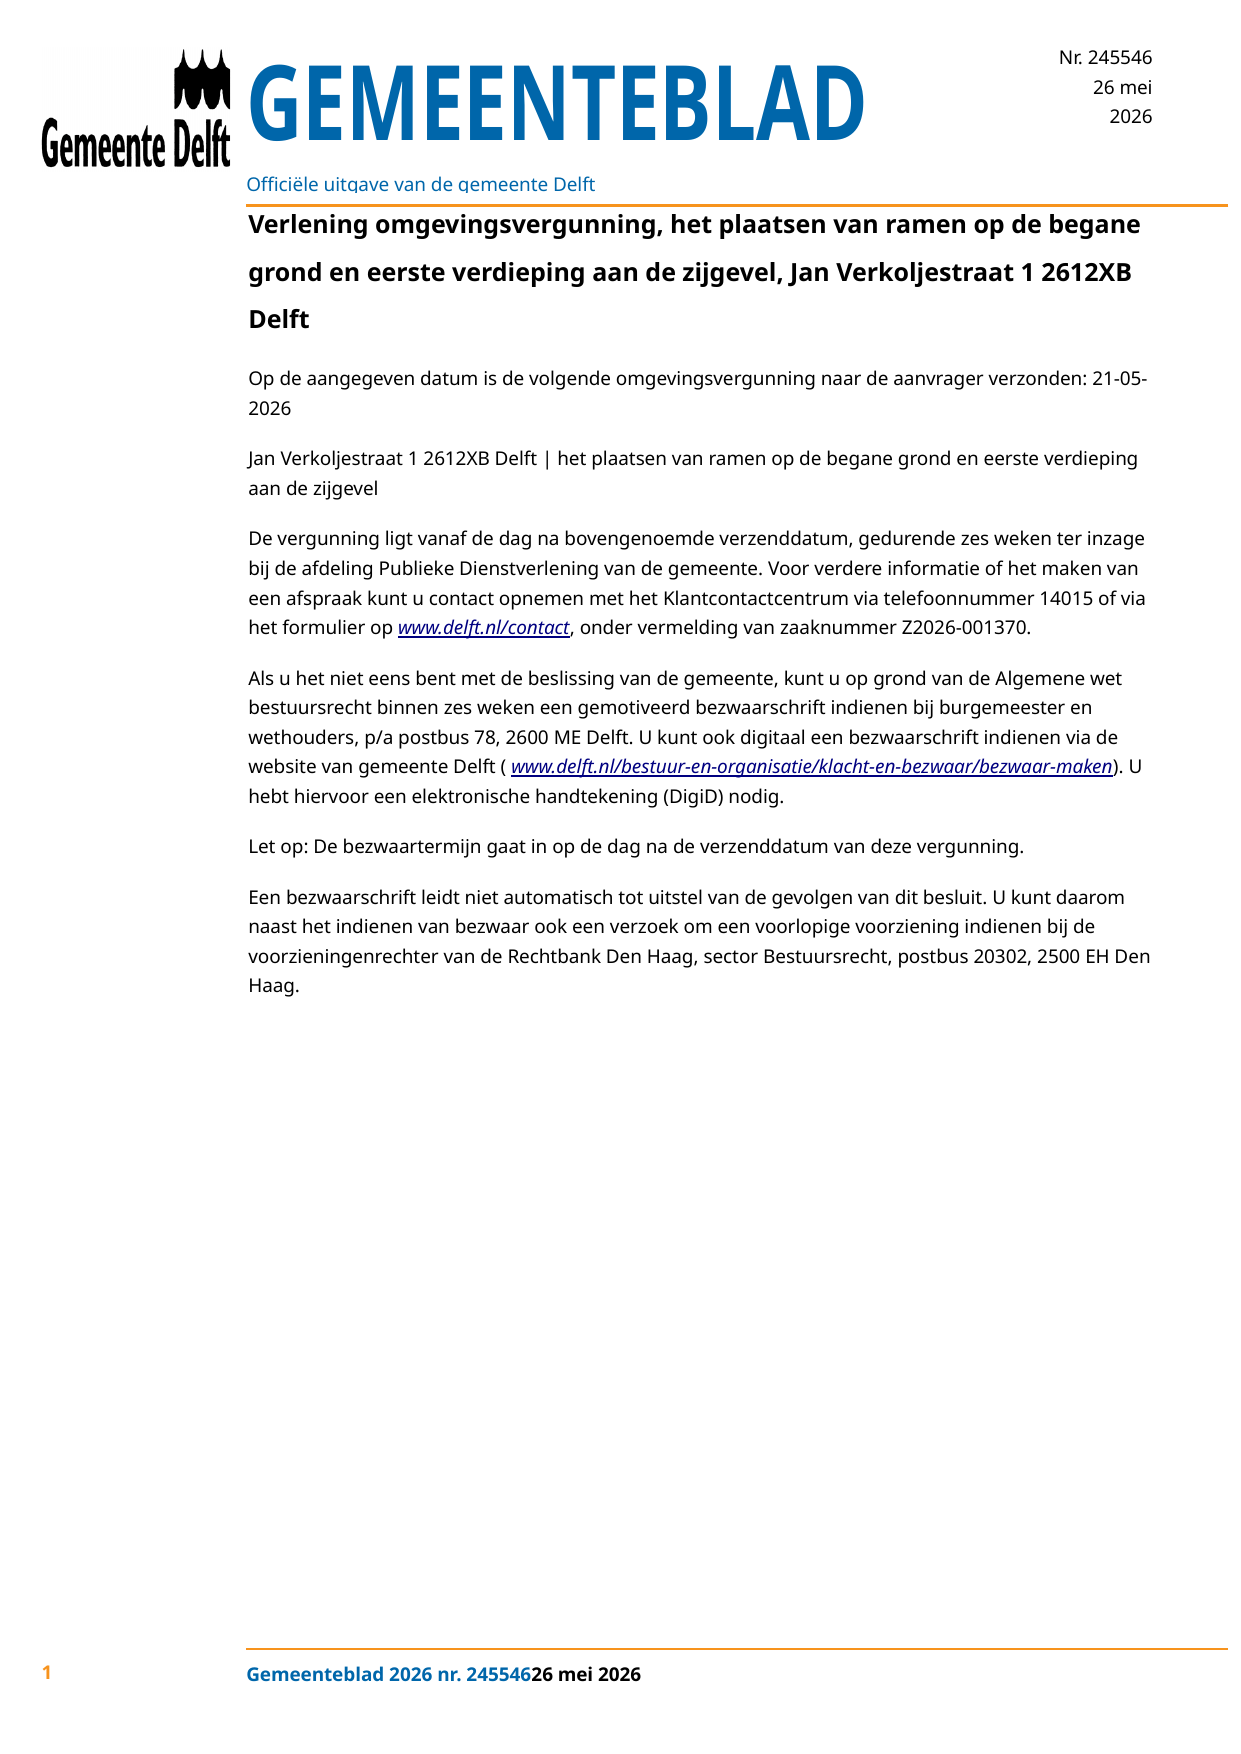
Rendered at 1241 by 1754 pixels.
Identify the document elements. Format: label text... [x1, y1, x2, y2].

text Als u het niet eens bent met de beslissing van de gemeente, kunt u op grond van de Algemene wet bestuursrecht binnen zes weken een gemotiveerd bezwaarschrift indienen bij burgemeester en wethouders, p/a postbus 78, 2600 ME Delft. U kunt ook digitaal een bezwaarschrift indienen via de website van gemeente Delft ( www.delft.nl/bestuur-en-organisatie/klacht-en-bezwaar/bezwaar-maken). U hebt hiervoor een elektronische handtekening (DigiD) nodig. [248, 665, 1152, 809]
picture [41, 47, 231, 172]
text Verlening omgevingsvergunning, het plaatsen van ramen op de begane grond en eerste verdieping aan de zijgevel, Jan Verkoljestraat 1 2612XB Delft [248, 207, 1152, 336]
text De vergunning ligt vanaf de dag na bovengenoemde verzenddatum, gedurende zes weken ter inzage bij de afdeling Publieke Dienstverlening van de gemeente. Voor verdere informatie of het maken van een afspraak kunt u contact opnemen met het Klantcontactcentrum via telefoonnummer 14015 of via het formulier op www.delft.nl/contact, onder vermelding van zaaknummer Z2026-001370. [248, 526, 1152, 640]
text Een bezwaarschrift leidt niet automatisch tot uitstel van de gevolgen van dit besluit. U kunt daarom naast het indienen van bezwaar ook een verzoek om een voorlopige voorziening indienen bij de voorzieningenrechter van de Rechtbank Den Haag, sector Bestuursrecht, postbus 20302, 2500 EH Den Haag. [248, 884, 1152, 998]
text Jan Verkoljestraat 1 2612XB Delft | het plaatsen van ramen op de begane grond en eerste verdieping aan de zijgevel [248, 446, 1152, 501]
text Let op: De bezwaartermijn gaat in op de dag na de verzenddatum van deze vergunning. [248, 833, 1152, 859]
text Op de aangegeven datum is de volgende omgevingsvergunning naar de aanvrager verzonden: 21-05-2026 [248, 366, 1152, 421]
